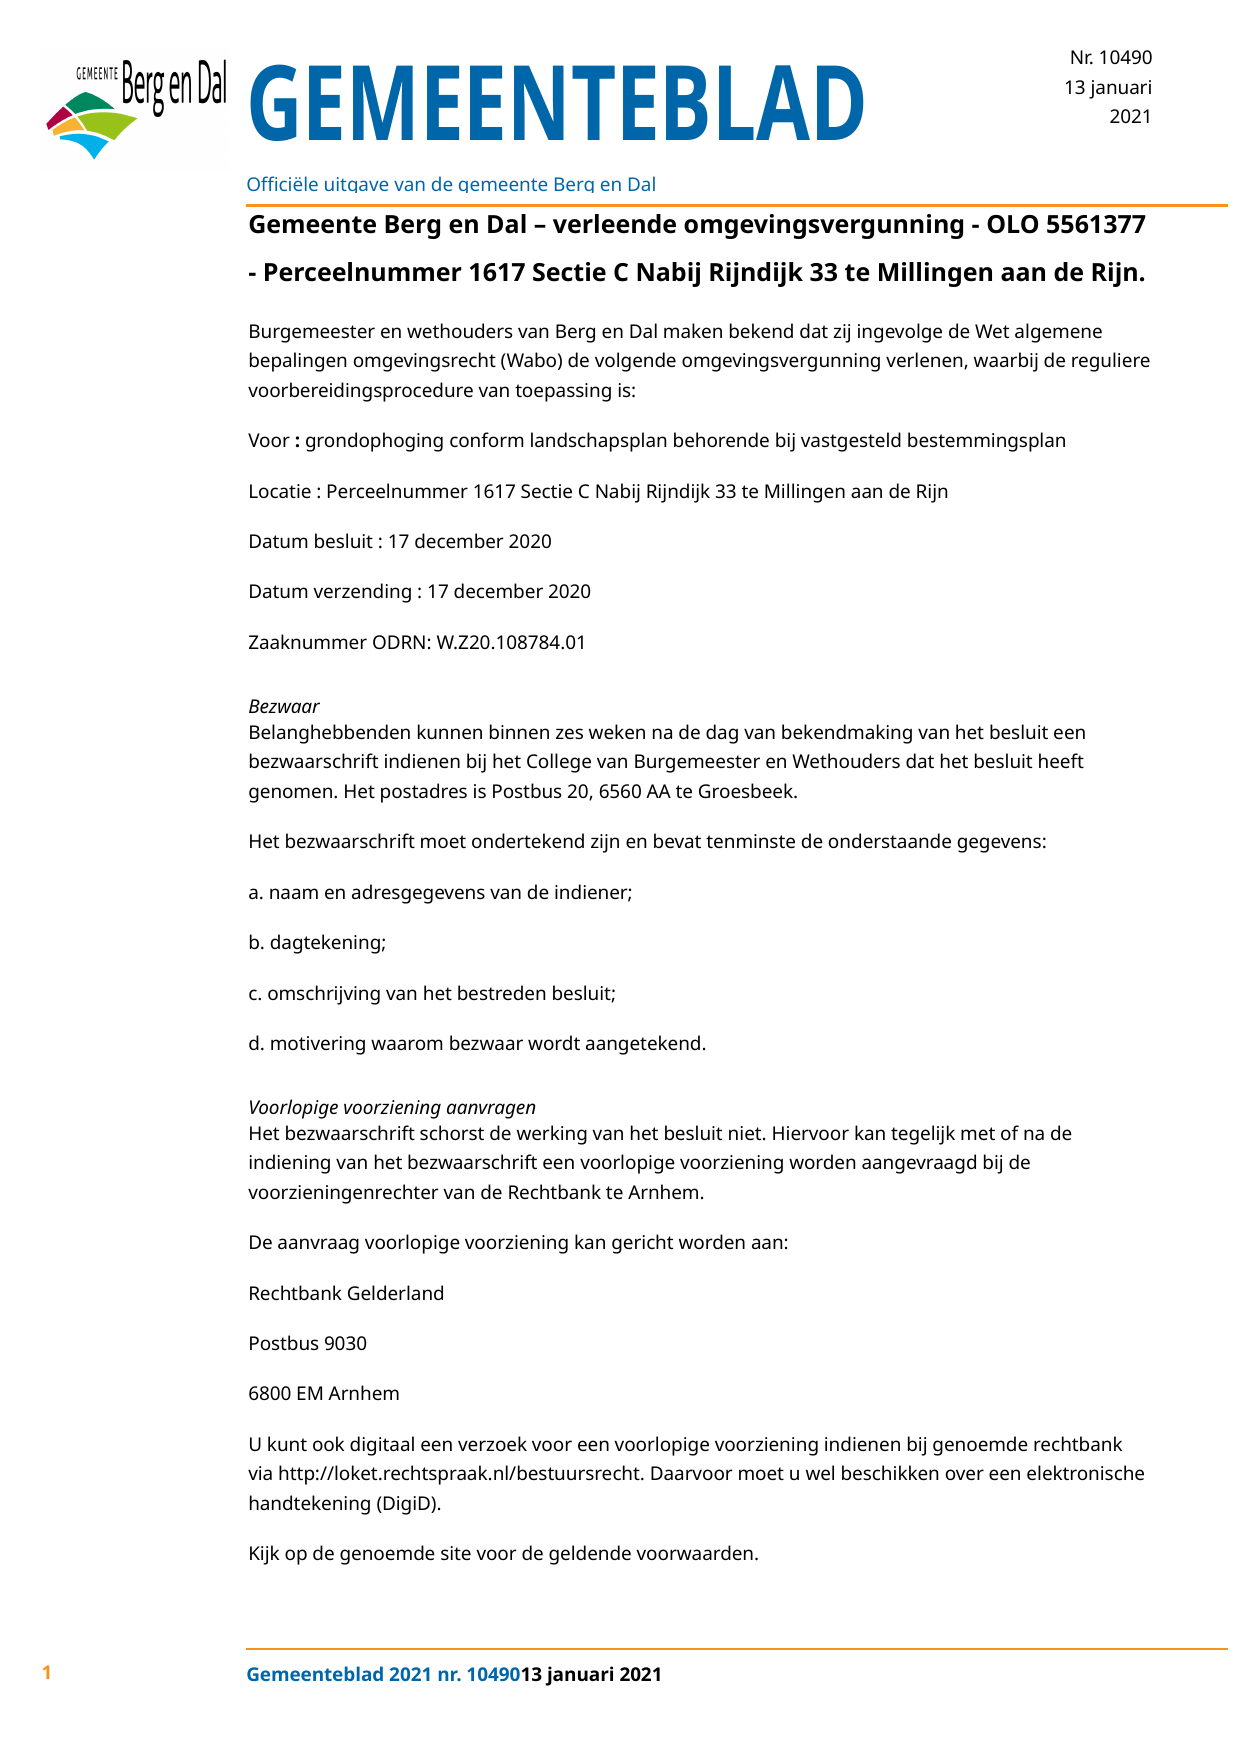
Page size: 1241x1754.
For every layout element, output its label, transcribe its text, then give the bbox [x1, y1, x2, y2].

text Het bezwaarschrift schorst de werking van het besluit niet. Hiervoor kan tegelijk met of na de indiening van het bezwaarschrift een voorlopige voorziening worden aangevraagd bij de voorzieningenrechter van de Rechtbank te Arnhem. [248, 1120, 1152, 1205]
text Belanghebbenden kunnen binnen zes weken na de dag van bekendmaking van het besluit een bezwaarschrift indienen bij het College van Burgemeester en Wethouders dat het besluit heeft genomen. Het postadres is Postbus 20, 6560 AA te Groesbeek. [248, 719, 1152, 804]
text Voor : grondophoging conform landschapsplan behorende bij vastgesteld bestemmingsplan [248, 427, 1152, 453]
text b. dagtekening; [248, 929, 1152, 955]
text Rechtbank Gelderland [248, 1280, 1152, 1306]
text Voorlopige voorziening aanvragen [248, 1094, 1152, 1120]
text Bezwaar [248, 693, 1152, 719]
text Burgemeester en wethouders van Berg en Dal maken bekend dat zij ingevolge de Wet algemene bepalingen omgevingsrecht (Wabo) de volgende omgevingsvergunning verlenen, waarbij de reguliere voorbereidingsprocedure van toepassing is: [248, 318, 1152, 403]
text Zaaknummer ODRN: W.Z20.108784.01 [248, 629, 1152, 655]
text Locatie : Perceelnummer 1617 Sectie C Nabij Rijndijk 33 te Millingen aan de Rijn [248, 478, 1152, 504]
text Postbus 9030 [248, 1330, 1152, 1356]
picture [41, 47, 231, 172]
text U kunt ook digitaal een verzoek voor een voorlopige voorziening indienen bij genoemde rechtbank via http://loket.rechtspraak.nl/bestuursrecht. Daarvoor moet u wel beschikken over een elektronische handtekening (DigiD). [248, 1431, 1152, 1516]
text a. naam en adresgegevens van de indiener; [248, 879, 1152, 904]
text Kijk op de genoemde site voor de geldende voorwaarden. [248, 1541, 1152, 1566]
text c. omschrijving van het bestreden besluit; [248, 980, 1152, 1005]
text Datum verzending : 17 december 2020 [248, 579, 1152, 604]
text De aanvraag voorlopige voorziening kan gericht worden aan: [248, 1229, 1152, 1255]
text d. motivering waarom bezwaar wordt aangetekend. [248, 1030, 1152, 1056]
text 6800 EM Arnhem [248, 1381, 1152, 1406]
text Datum besluit : 17 december 2020 [248, 528, 1152, 554]
text Het bezwaarschrift moet ondertekend zijn en bevat tenminste de onderstaande gegevens: [248, 828, 1152, 854]
text Gemeente Berg en Dal – verleende omgevingsvergunning - OLO 5561377 - Perceelnummer 1617 Sectie C Nabij Rijndijk 33 te Millingen aan de Rijn. [248, 207, 1152, 288]
